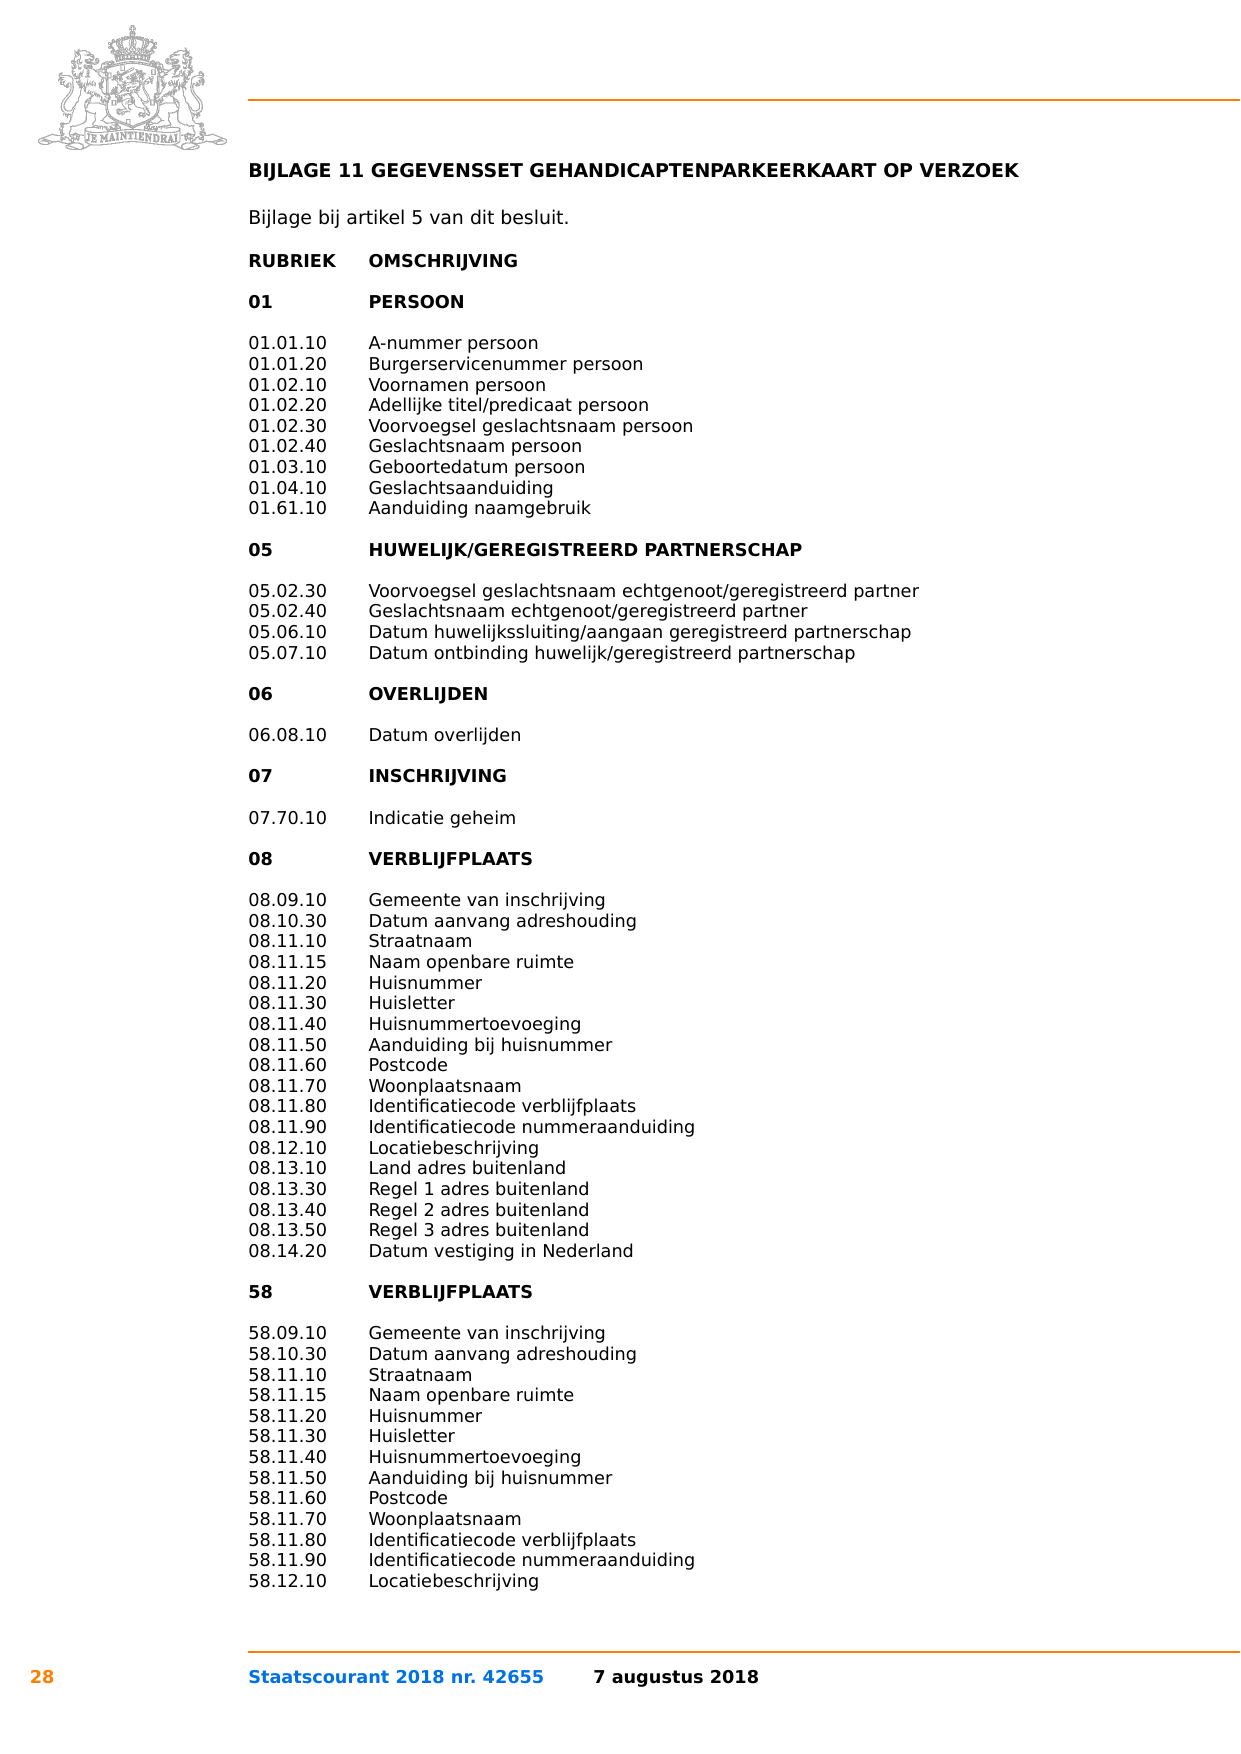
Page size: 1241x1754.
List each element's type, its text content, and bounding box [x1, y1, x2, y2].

table_cell 08.13.50 [248, 1220, 362, 1241]
table_cell Gemeente van inschrijving [363, 1323, 1163, 1344]
table_cell 58.11.70 [248, 1509, 362, 1529]
table_cell Geslachtsnaam persoon [363, 436, 1163, 457]
table_cell Adellijke titel/predicaat persoon [363, 395, 1163, 416]
table_cell OVERLIJDEN [363, 684, 1163, 704]
table_cell PERSOON [363, 292, 1163, 313]
table_cell 01.01.10 [248, 333, 362, 354]
table_cell Geslachtsaanduiding [363, 478, 1163, 498]
table_cell Woonplaatsnaam [363, 1509, 1163, 1529]
table_cell 08.13.10 [248, 1158, 362, 1179]
table_cell 58.11.60 [248, 1488, 362, 1509]
table_cell 08.11.15 [248, 952, 362, 973]
table_cell Locatiebeschrijving [363, 1138, 1163, 1158]
table_cell 08.12.10 [248, 1138, 362, 1158]
table_cell 58 [248, 1282, 362, 1303]
table_cell [248, 271, 362, 292]
table_cell Huisnummer [363, 1406, 1163, 1426]
table_cell Huisnummer [363, 973, 1163, 993]
table_cell 58.11.40 [248, 1447, 362, 1468]
table_cell 01.02.30 [248, 416, 362, 436]
table_cell 58.11.10 [248, 1365, 362, 1385]
table_cell Aanduiding bij huisnummer [363, 1035, 1163, 1055]
table_header RUBRIEK [248, 251, 362, 271]
table_cell Huisnummertoevoeging [363, 1014, 1163, 1034]
table_cell Naam openbare ruimte [363, 1385, 1163, 1406]
table_cell Identificatiecode nummeraanduiding [363, 1550, 1163, 1571]
table_cell Identificatiecode verblijfplaats [363, 1096, 1163, 1117]
table_cell 58.11.15 [248, 1385, 362, 1406]
table_cell [248, 663, 362, 684]
table_cell 08.13.30 [248, 1179, 362, 1199]
table_cell Locatiebeschrijving [363, 1571, 1163, 1591]
table_cell [248, 1303, 362, 1323]
table_cell [363, 271, 1163, 292]
table_cell Datum vestiging in Nederland [363, 1241, 1163, 1261]
table_cell 08.14.20 [248, 1241, 362, 1261]
table_cell 08.11.80 [248, 1096, 362, 1117]
table_cell 01.01.20 [248, 354, 362, 374]
table_cell Woonplaatsnaam [363, 1076, 1163, 1096]
table_cell Straatnaam [363, 1365, 1163, 1385]
table_cell 06.08.10 [248, 725, 362, 746]
table_cell [248, 787, 362, 808]
table_cell [363, 560, 1163, 581]
table_cell VERBLIJFPLAATS [363, 849, 1163, 869]
table_cell A-nummer persoon [363, 333, 1163, 354]
table_cell Datum aanvang adreshouding [363, 911, 1163, 931]
picture [38, 25, 227, 150]
table_cell Huisletter [363, 993, 1163, 1014]
table_cell [363, 787, 1163, 808]
table_cell 58.11.80 [248, 1530, 362, 1550]
table_cell 01.04.10 [248, 478, 362, 498]
table_cell Regel 1 adres buitenland [363, 1179, 1163, 1199]
table_cell 08.11.90 [248, 1117, 362, 1138]
table_cell Straatnaam [363, 931, 1163, 952]
table_cell 08 [248, 849, 362, 869]
table_cell Voornamen persoon [363, 375, 1163, 395]
table_cell Identificatiecode verblijfplaats [363, 1530, 1163, 1550]
table_cell 08.11.40 [248, 1014, 362, 1034]
table_cell [363, 519, 1163, 539]
table_cell [363, 828, 1163, 849]
table_cell Regel 3 adres buitenland [363, 1220, 1163, 1241]
table_cell [248, 313, 362, 333]
table_cell 08.13.40 [248, 1200, 362, 1220]
table_cell [363, 313, 1163, 333]
table_cell [248, 519, 362, 539]
table_cell 08.11.10 [248, 931, 362, 952]
subtitle BIJLAGE 11 GEGEVENSSET GEHANDICAPTENPARKEERKAART OP VERZOEK [248, 160, 1163, 182]
table_cell 58.11.30 [248, 1426, 362, 1447]
table_cell [363, 870, 1163, 890]
table_cell Burgerservicenummer persoon [363, 354, 1163, 374]
table_cell [248, 1261, 362, 1282]
table_cell 07 [248, 766, 362, 787]
table_cell 58.11.20 [248, 1406, 362, 1426]
table_cell 07.70.10 [248, 808, 362, 828]
table_cell Aanduiding bij huisnummer [363, 1468, 1163, 1488]
table_cell Huisnummertoevoeging [363, 1447, 1163, 1468]
table_cell 05.06.10 [248, 622, 362, 643]
table_cell [248, 560, 362, 581]
table_cell Datum huwelijkssluiting/aangaan geregistreerd partnerschap [363, 622, 1163, 643]
table_cell 08.10.30 [248, 911, 362, 931]
table_cell HUWELIJK/GEREGISTREERD PARTNERSCHAP [363, 540, 1163, 560]
table_cell Aanduiding naamgebruik [363, 498, 1163, 519]
table_cell [248, 870, 362, 890]
table_cell 08.11.70 [248, 1076, 362, 1096]
table_cell Datum ontbinding huwelijk/geregistreerd partnerschap [363, 643, 1163, 663]
table_cell 01.02.20 [248, 395, 362, 416]
table_cell Naam openbare ruimte [363, 952, 1163, 973]
table_cell 58.11.50 [248, 1468, 362, 1488]
table_header OMSCHRIJVING [363, 251, 1163, 271]
table_cell 08.09.10 [248, 890, 362, 911]
table_cell 01.02.10 [248, 375, 362, 395]
table_cell Indicatie geheim [363, 808, 1163, 828]
table_cell [363, 1303, 1163, 1323]
table_cell Geboortedatum persoon [363, 457, 1163, 478]
table_cell [363, 746, 1163, 766]
table_cell [248, 746, 362, 766]
table_cell 58.10.30 [248, 1344, 362, 1364]
table_cell 06 [248, 684, 362, 704]
table_cell [363, 1261, 1163, 1282]
table_cell INSCHRIJVING [363, 766, 1163, 787]
table_cell [248, 828, 362, 849]
table_cell Geslachtsnaam echtgenoot/geregistreerd partner [363, 601, 1163, 622]
text Bijlage bij artikel 5 van dit besluit. [248, 207, 1163, 229]
table_cell 58.11.90 [248, 1550, 362, 1571]
table_cell 05.02.40 [248, 601, 362, 622]
table_cell 05.02.30 [248, 581, 362, 601]
table_cell 05 [248, 540, 362, 560]
table_cell [363, 705, 1163, 725]
table_cell Postcode [363, 1488, 1163, 1509]
table_cell 01 [248, 292, 362, 313]
table_cell Datum aanvang adreshouding [363, 1344, 1163, 1364]
table_cell 01.03.10 [248, 457, 362, 478]
table_cell 58.12.10 [248, 1571, 362, 1591]
table_cell Postcode [363, 1055, 1163, 1076]
table_cell VERBLIJFPLAATS [363, 1282, 1163, 1303]
table_cell [363, 663, 1163, 684]
table_cell 08.11.30 [248, 993, 362, 1014]
table_cell Gemeente van inschrijving [363, 890, 1163, 911]
table_cell 08.11.60 [248, 1055, 362, 1076]
table_cell 01.02.40 [248, 436, 362, 457]
table_cell Datum overlijden [363, 725, 1163, 746]
table_cell Voorvoegsel geslachtsnaam persoon [363, 416, 1163, 436]
table_cell Regel 2 adres buitenland [363, 1200, 1163, 1220]
table_cell 08.11.20 [248, 973, 362, 993]
table_cell Identificatiecode nummeraanduiding [363, 1117, 1163, 1138]
table_cell 05.07.10 [248, 643, 362, 663]
table_cell Land adres buitenland [363, 1158, 1163, 1179]
table_cell Voorvoegsel geslachtsnaam echtgenoot/geregistreerd partner [363, 581, 1163, 601]
table_cell 01.61.10 [248, 498, 362, 519]
table_cell [248, 705, 362, 725]
table_cell Huisletter [363, 1426, 1163, 1447]
table_cell 08.11.50 [248, 1035, 362, 1055]
table_cell 58.09.10 [248, 1323, 362, 1344]
